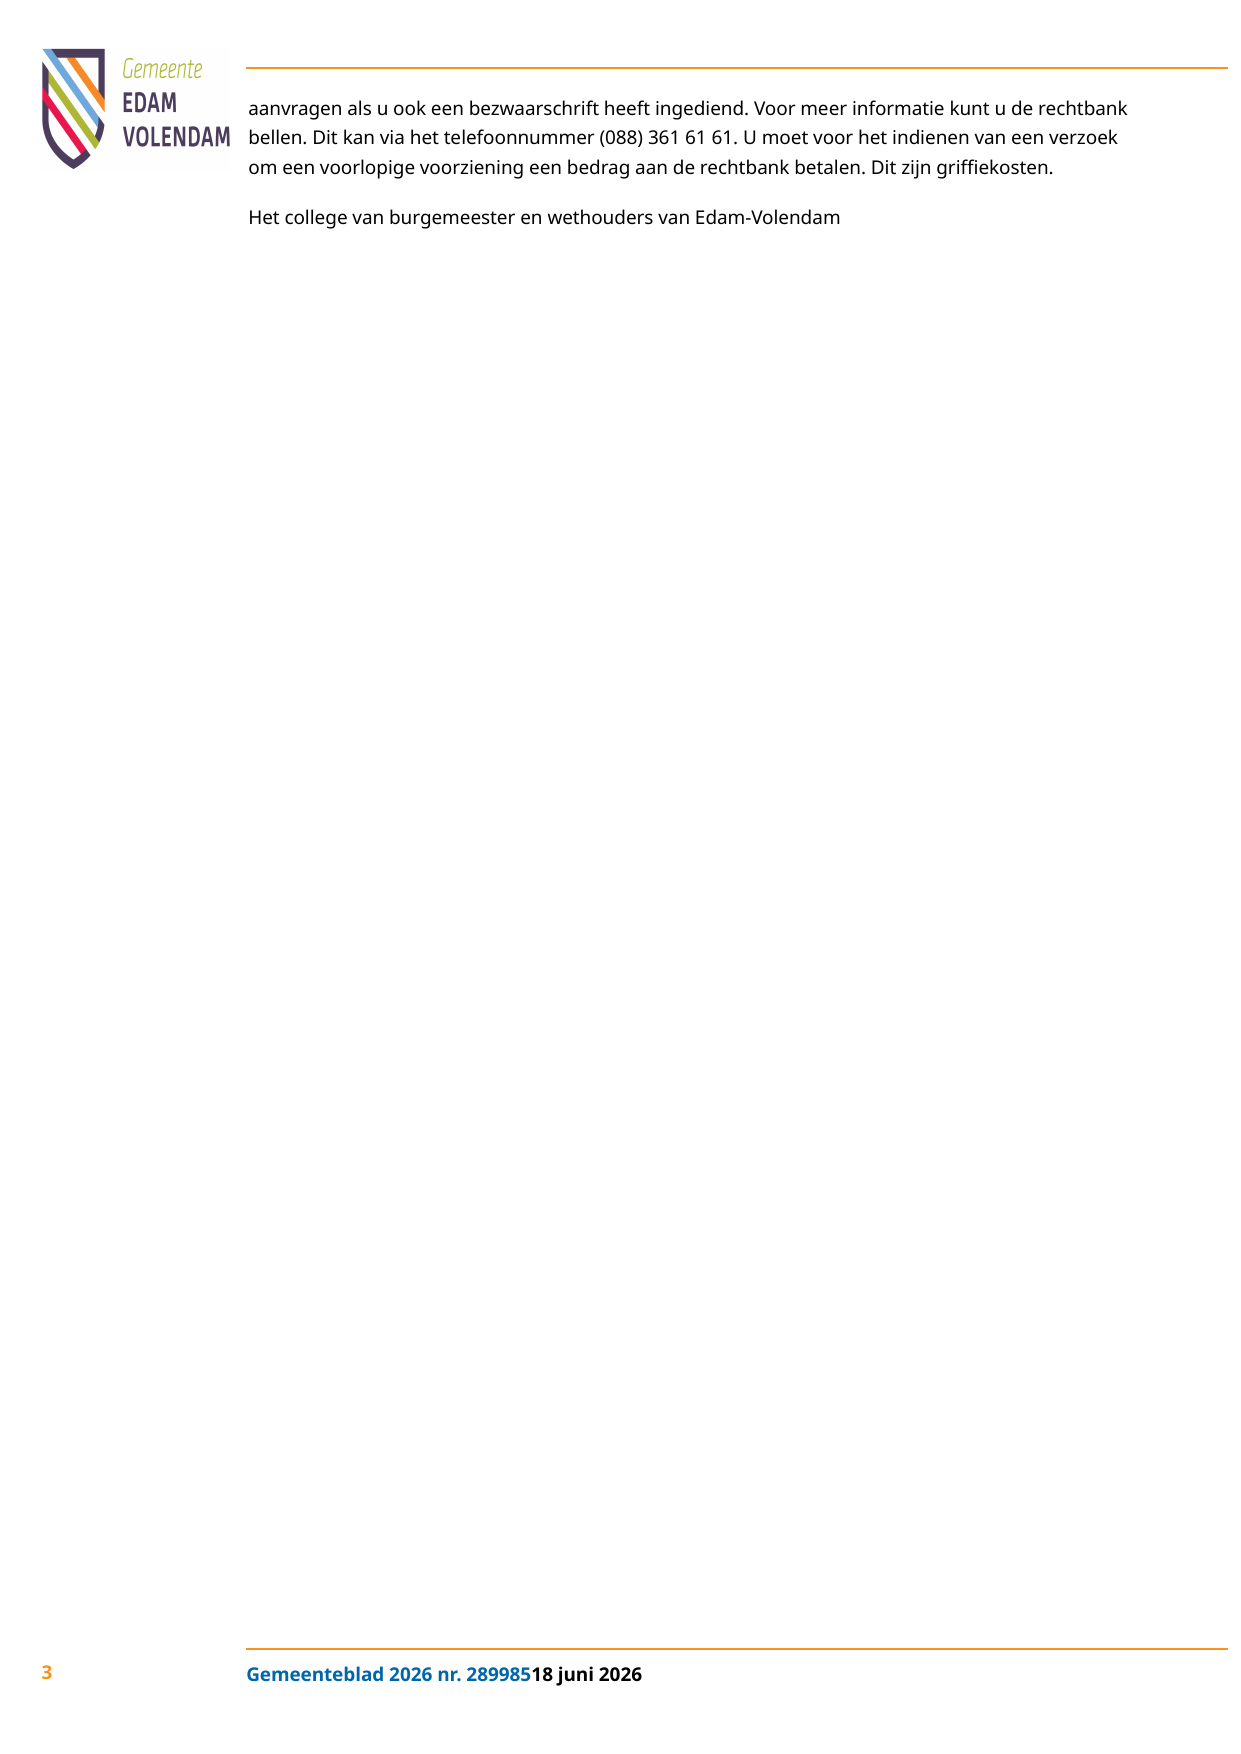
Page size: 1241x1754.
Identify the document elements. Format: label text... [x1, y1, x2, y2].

text aanvragen als u ook een bezwaarschrift heeft ingediend. Voor meer informatie kunt u de rechtbank bellen. Dit kan via het telefoonnummer (088) 361 61 61. U moet voor het indienen van een verzoek om een voorlopige voorziening een bedrag aan de rechtbank betalen. Dit zijn griffiekosten. [248, 95, 1152, 180]
picture [41, 47, 231, 172]
text Het college van burgemeester en wethouders van Edam-Volendam [248, 204, 1152, 230]
